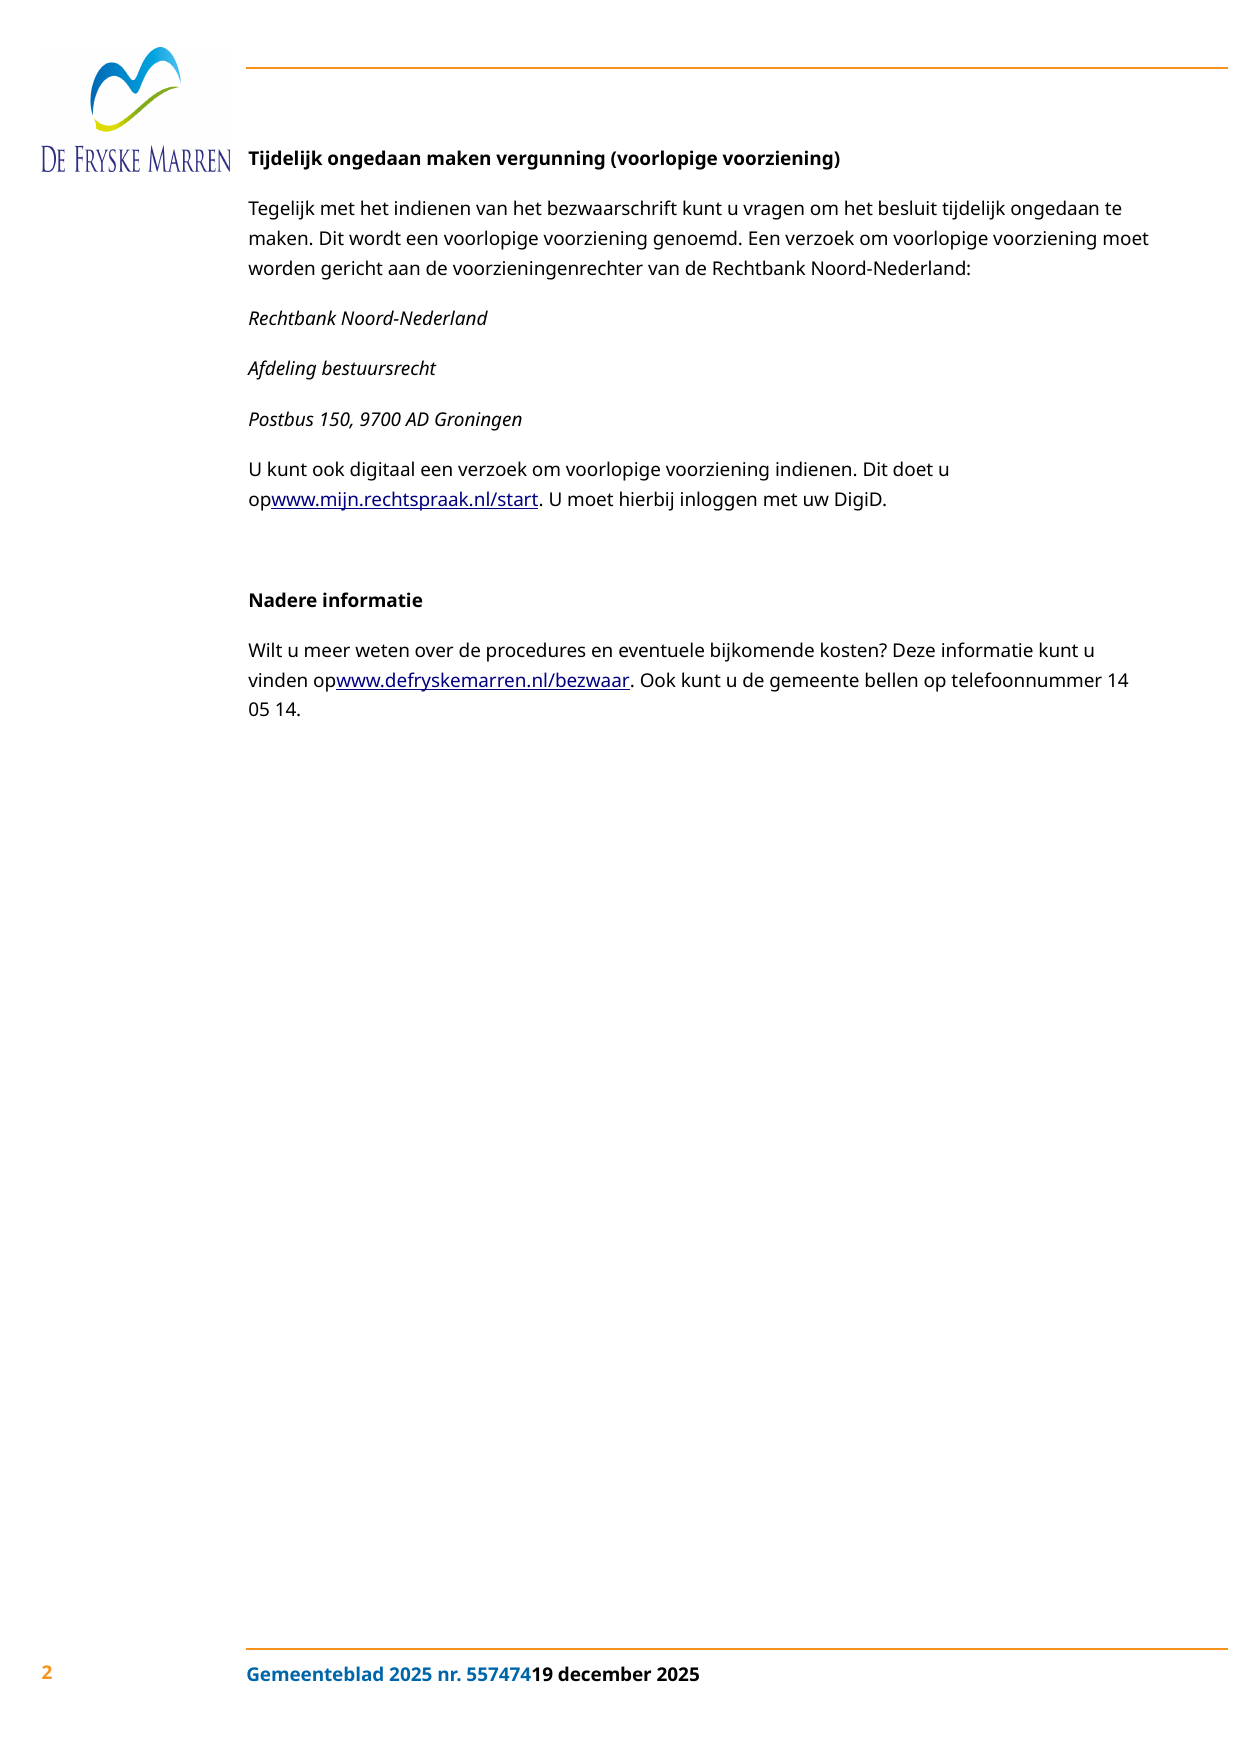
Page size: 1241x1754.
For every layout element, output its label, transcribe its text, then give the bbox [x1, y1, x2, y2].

text Afdeling bestuursrecht [248, 356, 1152, 381]
text Wilt u meer weten over de procedures en eventuele bijkomende kosten? Deze informatie kunt u vinden opwww.defryskemarren.nl/bezwaar. Ook kunt u de gemeente bellen op telefoonnummer 14 05 14. [248, 637, 1152, 722]
text Tijdelijk ongedaan maken vergunning (voorlopige voorziening) [248, 145, 1152, 171]
text Postbus 150, 9700 AD Groningen [248, 406, 1152, 432]
text Nadere informatie [248, 587, 1152, 613]
picture [41, 47, 231, 172]
text U kunt ook digitaal een verzoek om voorlopige voorziening indienen. Dit doet u opwww.mijn.rechtspraak.nl/start. U moet hierbij inloggen met uw DigiD. [248, 456, 1152, 512]
text Tegelijk met het indienen van het bezwaarschrift kunt u vragen om het besluit tijdelijk ongedaan te maken. Dit wordt een voorlopige voorziening genoemd. Een verzoek om voorlopige voorziening moet worden gericht aan de voorzieningenrechter van de Rechtbank Noord-Nederland: [248, 196, 1152, 281]
text Rechtbank Noord-Nederland [248, 305, 1152, 331]
